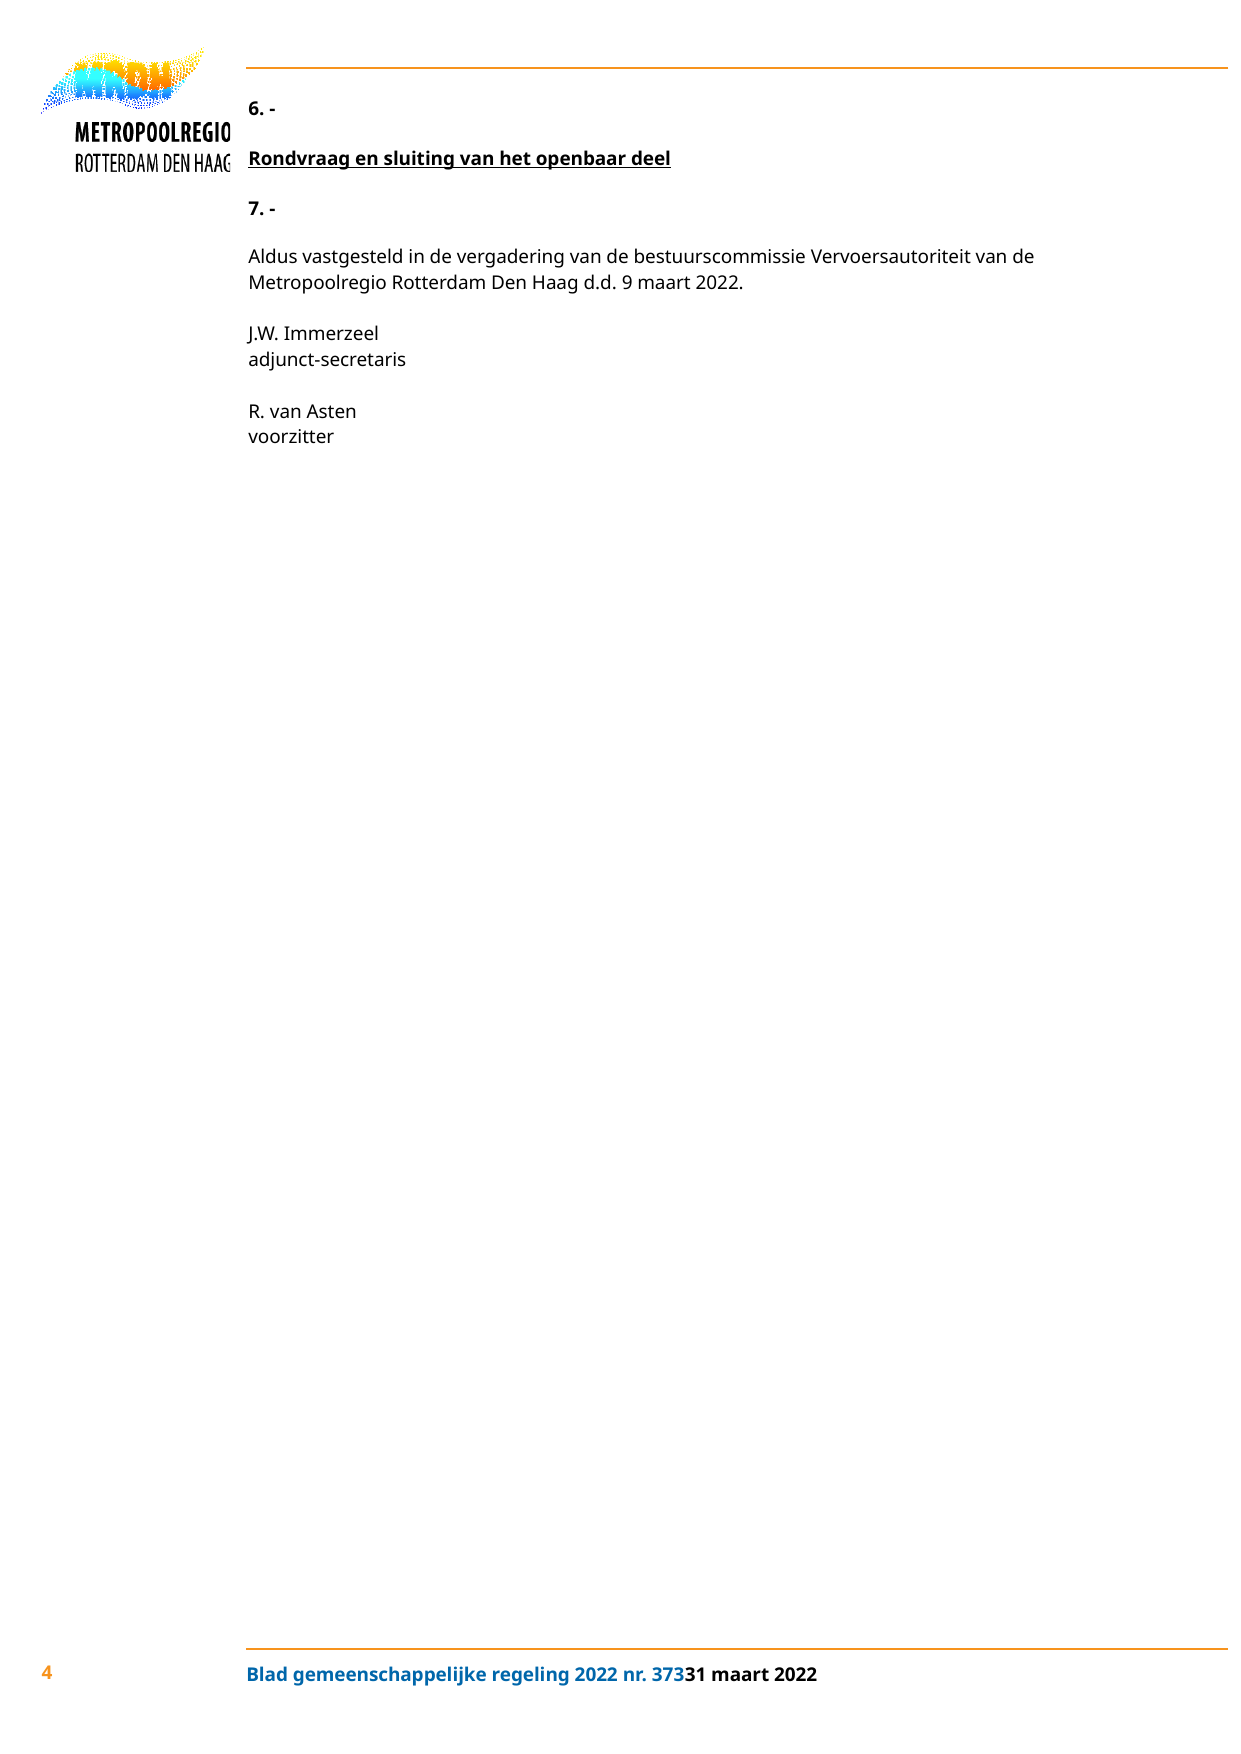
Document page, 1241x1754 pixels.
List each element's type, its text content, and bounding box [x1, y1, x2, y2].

text R. van Asten [248, 398, 1152, 423]
picture [41, 47, 231, 172]
text Rondvraag en sluiting van het openbaar deel [248, 145, 1152, 171]
text adjunct-secretaris [248, 346, 1152, 372]
text 7. - [248, 196, 1152, 221]
text voorzitter [248, 423, 1152, 449]
text J.W. Immerzeel [248, 321, 1152, 346]
text Aldus vastgesteld in de vergadering van de bestuurscommissie Vervoersautoriteit van de Metropoolregio Rotterdam Den Haag d.d. 9 maart 2022. [248, 243, 1152, 295]
text 6. - [248, 95, 1152, 121]
